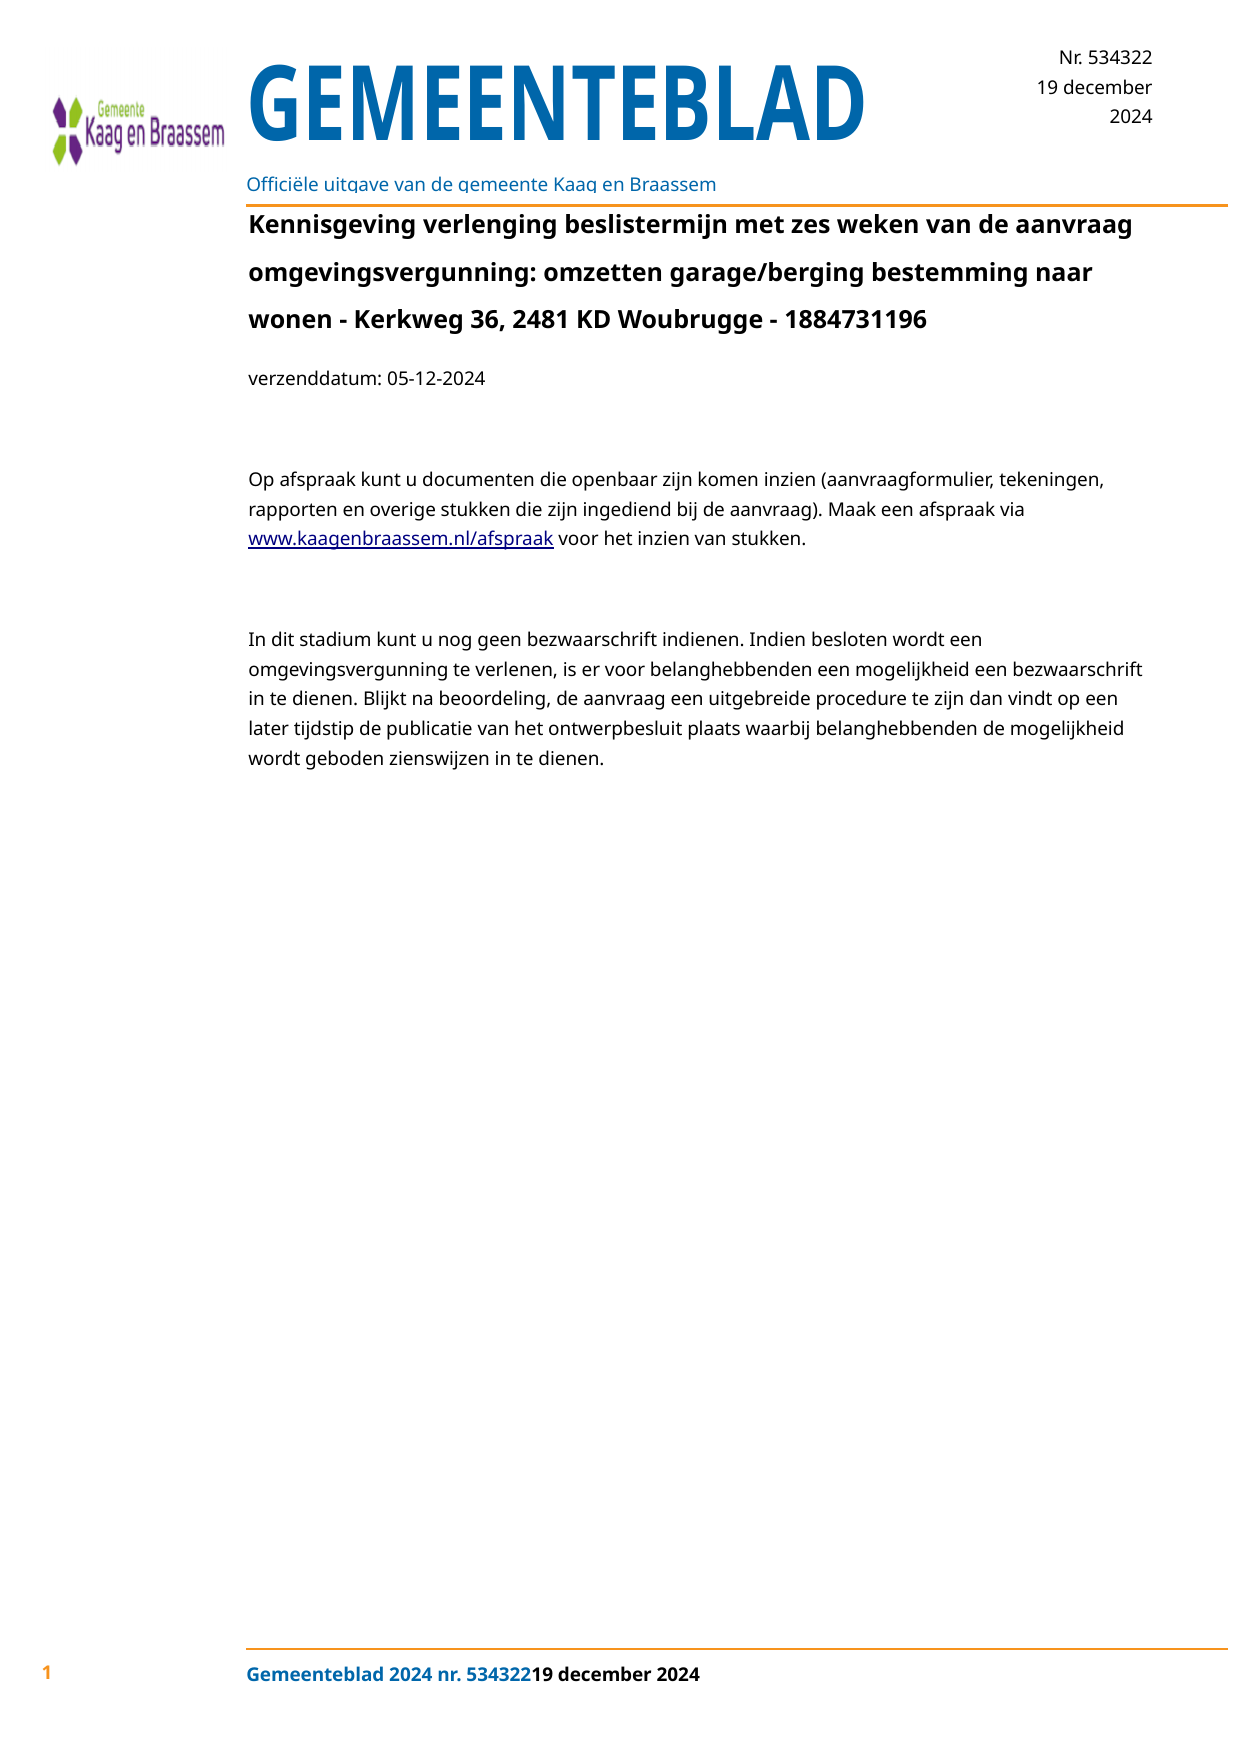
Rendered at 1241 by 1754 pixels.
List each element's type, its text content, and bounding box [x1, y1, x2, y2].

text Kennisgeving verlenging beslistermijn met zes weken van de aanvraag omgevingsvergunning: omzetten garage/berging bestemming naar wonen - Kerkweg 36, 2481 KD Woubrugge - 1884731196 [248, 207, 1152, 336]
text Op afspraak kunt u documenten die openbaar zijn komen inzien (aanvraagformulier, tekeningen, rapporten en overige stukken die zijn ingediend bij de aanvraag). Maak een afspraak via www.kaagenbraassem.nl/afspraak voor het inzien van stukken. [248, 466, 1152, 551]
text In dit stadium kunt u nog geen bezwaarschrift indienen. Indien besloten wordt een omgevingsvergunning te verlenen, is er voor belanghebbenden een mogelijkheid een bezwaarschrift in te dienen. Blijkt na beoordeling, de aanvraag een uitgebreide procedure te zijn dan vindt op een later tijdstip de publicatie van het ontwerpbesluit plaats waarbij belanghebbenden de mogelijkheid wordt geboden zienswijzen in te dienen. [248, 626, 1152, 770]
picture [41, 47, 231, 172]
text verzenddatum: 05-12-2024 [248, 366, 1152, 391]
